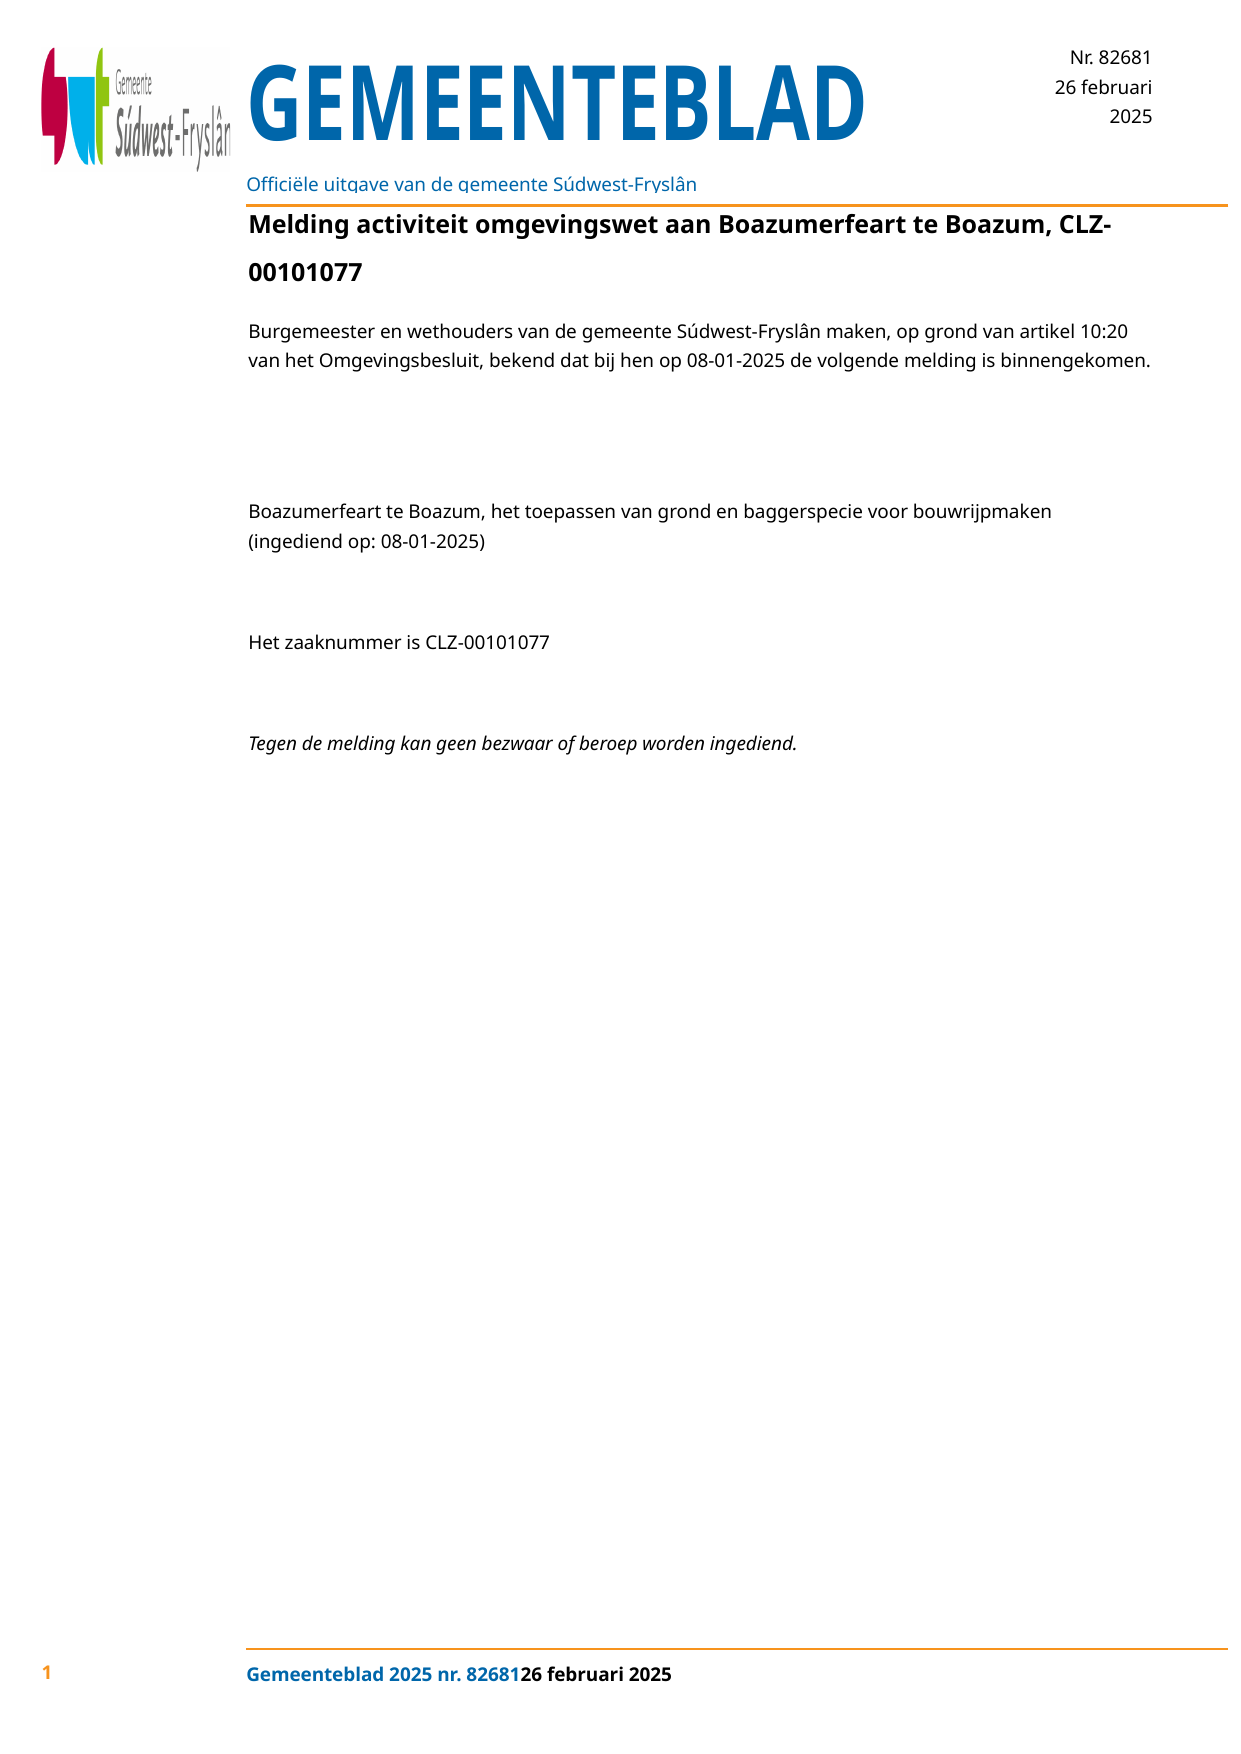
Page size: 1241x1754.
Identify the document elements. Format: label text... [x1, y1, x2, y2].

text Burgemeester en wethouders van de gemeente Súdwest-Fryslân maken, op grond van artikel 10:20 van het Omgevingsbesluit, bekend dat bij hen op 08-01-2025 de volgende melding is binnengekomen. [248, 318, 1152, 373]
picture [41, 47, 231, 172]
text Melding activiteit omgevingswet aan Boazumerfeart te Boazum, CLZ-00101077 [248, 207, 1152, 288]
text Tegen de melding kan geen bezwaar of beroep worden ingediend. [248, 730, 1152, 756]
text Boazumerfeart te Boazum, het toepassen van grond en baggerspecie voor bouwrijpmaken (ingediend op: 08-01-2025) [248, 499, 1152, 554]
text Het zaaknummer is CLZ-00101077 [248, 629, 1152, 655]
